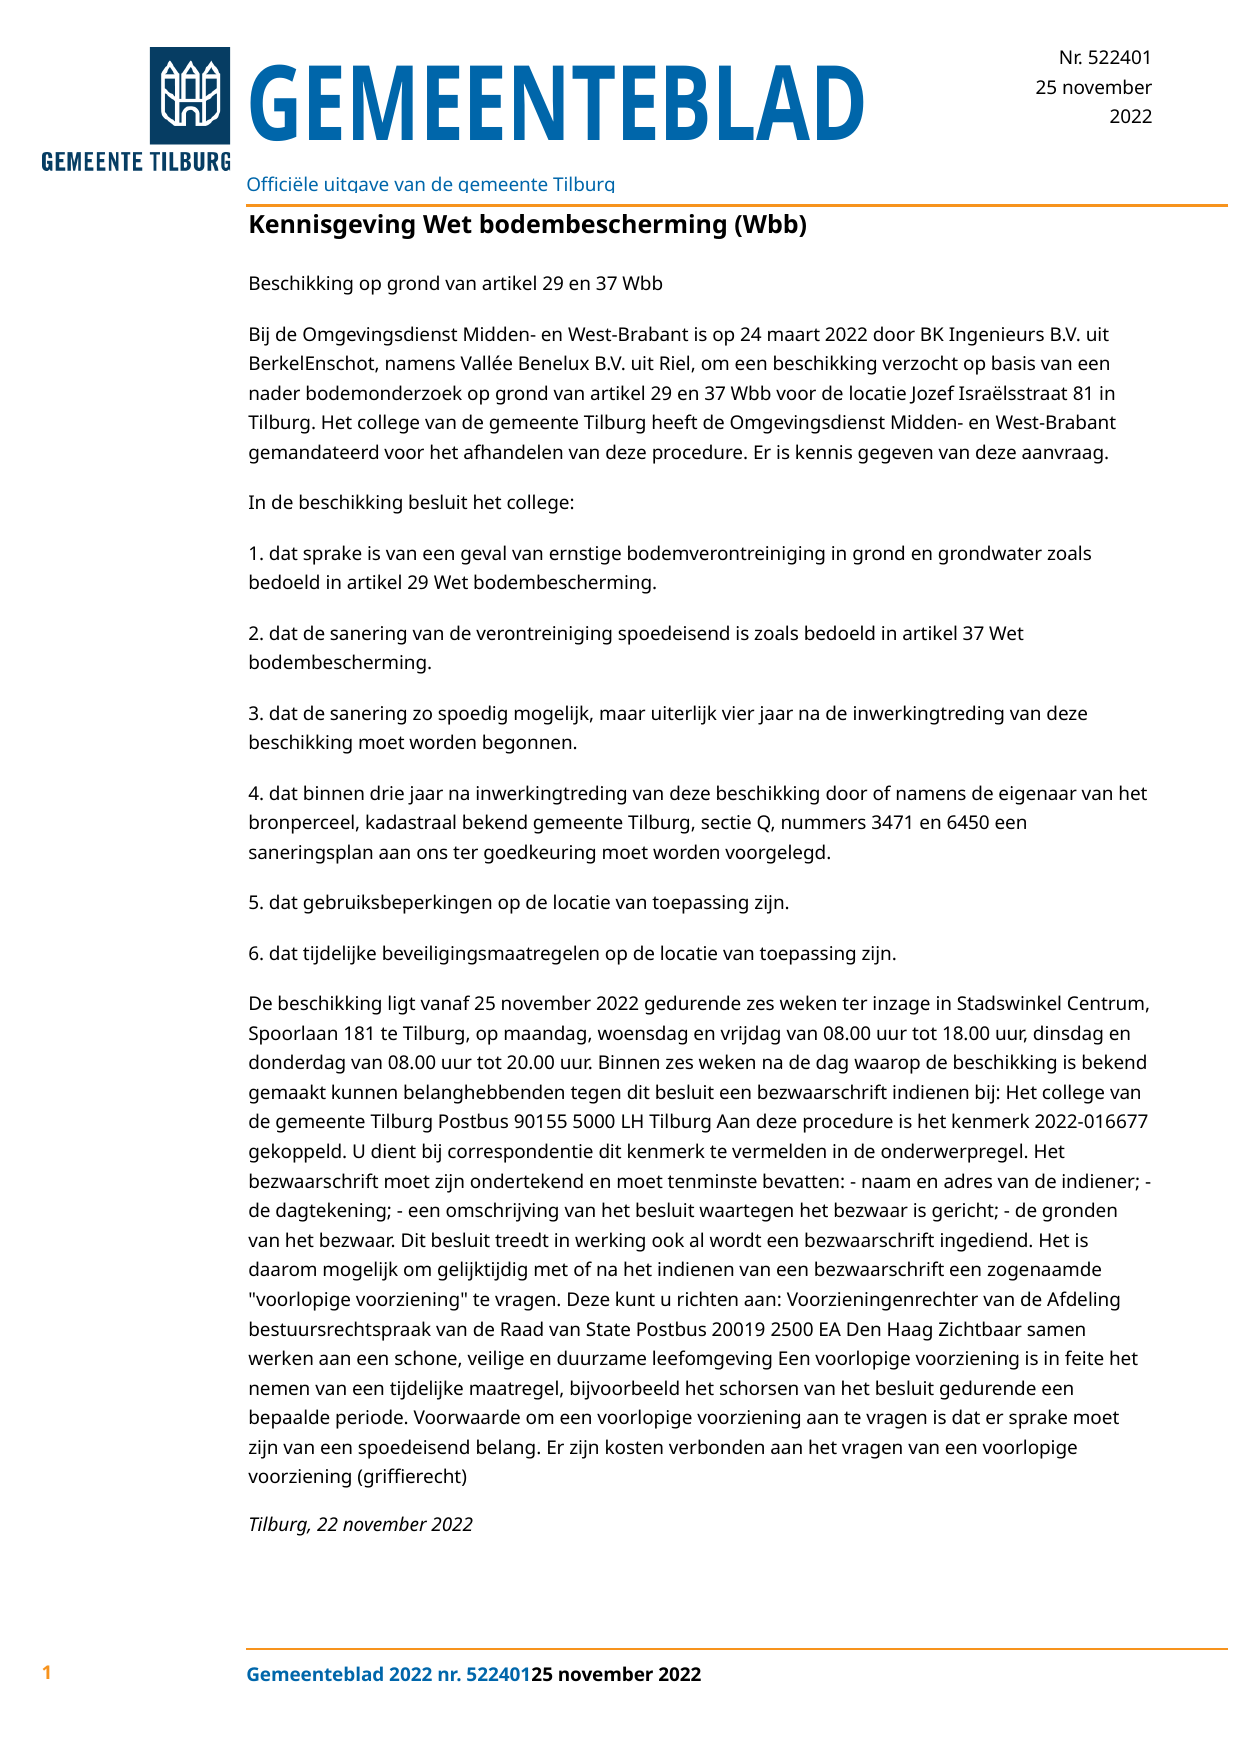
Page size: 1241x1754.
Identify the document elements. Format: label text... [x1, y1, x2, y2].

text Tilburg, 22 november 2022 [248, 1511, 1152, 1537]
text 1. dat sprake is van een geval van ernstige bodemverontreiniging in grond en grondwater zoals bedoeld in artikel 29 Wet bodembescherming. [248, 540, 1152, 595]
text De beschikking ligt vanaf 25 november 2022 gedurende zes weken ter inzage in Stadswinkel Centrum, Spoorlaan 181 te Tilburg, op maandag, woensdag en vrijdag van 08.00 uur tot 18.00 uur, dinsdag en donderdag van 08.00 uur tot 20.00 uur. Binnen zes weken na de dag waarop de beschikking is bekend gemaakt kunnen belanghebbenden tegen dit besluit een bezwaarschrift indienen bij: Het college van de gemeente Tilburg Postbus 90155 5000 LH Tilburg Aan deze procedure is het kenmerk 2022-016677 gekoppeld. U dient bij correspondentie dit kenmerk te vermelden in de onderwerpregel. Het bezwaarschrift moet zijn ondertekend en moet tenminste bevatten: - naam en adres van de indiener; - de dagtekening; - een omschrijving van het besluit waartegen het bezwaar is gericht; - de gronden van het bezwaar. Dit besluit treedt in werking ook al wordt een bezwaarschrift ingediend. Het is daarom mogelijk om gelijktijdig met of na het indienen van een bezwaarschrift een zogenaamde "voorlopige voorziening" te vragen. Deze kunt u richten aan: Voorzieningenrechter van de Afdeling bestuursrechtspraak van de Raad van State Postbus 20019 2500 EA Den Haag Zichtbaar samen werken aan een schone, veilige en duurzame leefomgeving Een voorlopige voorziening is in feite het nemen van een tijdelijke maatregel, bijvoorbeeld het schorsen van het besluit gedurende een bepaalde periode. Voorwaarde om een voorlopige voorziening aan te vragen is dat er sprake moet zijn van een spoedeisend belang. Er zijn kosten verbonden aan het vragen van een voorlopige voorziening (griffierecht) [248, 990, 1152, 1489]
text 6. dat tijdelijke beveiligingsmaatregelen op de locatie van toepassing zijn. [248, 940, 1152, 966]
text Bij de Omgevingsdienst Midden- en West-Brabant is op 24 maart 2022 door BK Ingenieurs B.V. uit BerkelEnschot, namens Vallée Benelux B.V. uit Riel, om een beschikking verzocht op basis van een nader bodemonderzoek op grond van artikel 29 en 37 Wbb voor de locatie Jozef Israëlsstraat 81 in Tilburg. Het college van de gemeente Tilburg heeft de Omgevingsdienst Midden- en West-Brabant gemandateerd voor het afhandelen van deze procedure. Er is kennis gegeven van deze aanvraag. [248, 321, 1152, 465]
picture [41, 47, 231, 172]
text In de beschikking besluit het college: [248, 489, 1152, 515]
text 4. dat binnen drie jaar na inwerkingtreding van deze beschikking door of namens de eigenaar van het bronperceel, kadastraal bekend gemeente Tilburg, sectie Q, nummers 3471 en 6450 een saneringsplan aan ons ter goedkeuring moet worden voorgelegd. [248, 780, 1152, 865]
text 3. dat de sanering zo spoedig mogelijk, maar uiterlijk vier jaar na de inwerkingtreding van deze beschikking moet worden begonnen. [248, 700, 1152, 755]
text 5. dat gebruiksbeperkingen op de locatie van toepassing zijn. [248, 889, 1152, 915]
text Kennisgeving Wet bodembescherming (Wbb) [248, 207, 1152, 241]
text 2. dat de sanering van de verontreiniging spoedeisend is zoals bedoeld in artikel 37 Wet bodembescherming. [248, 620, 1152, 675]
text Beschikking op grond van artikel 29 en 37 Wbb [248, 270, 1152, 296]
